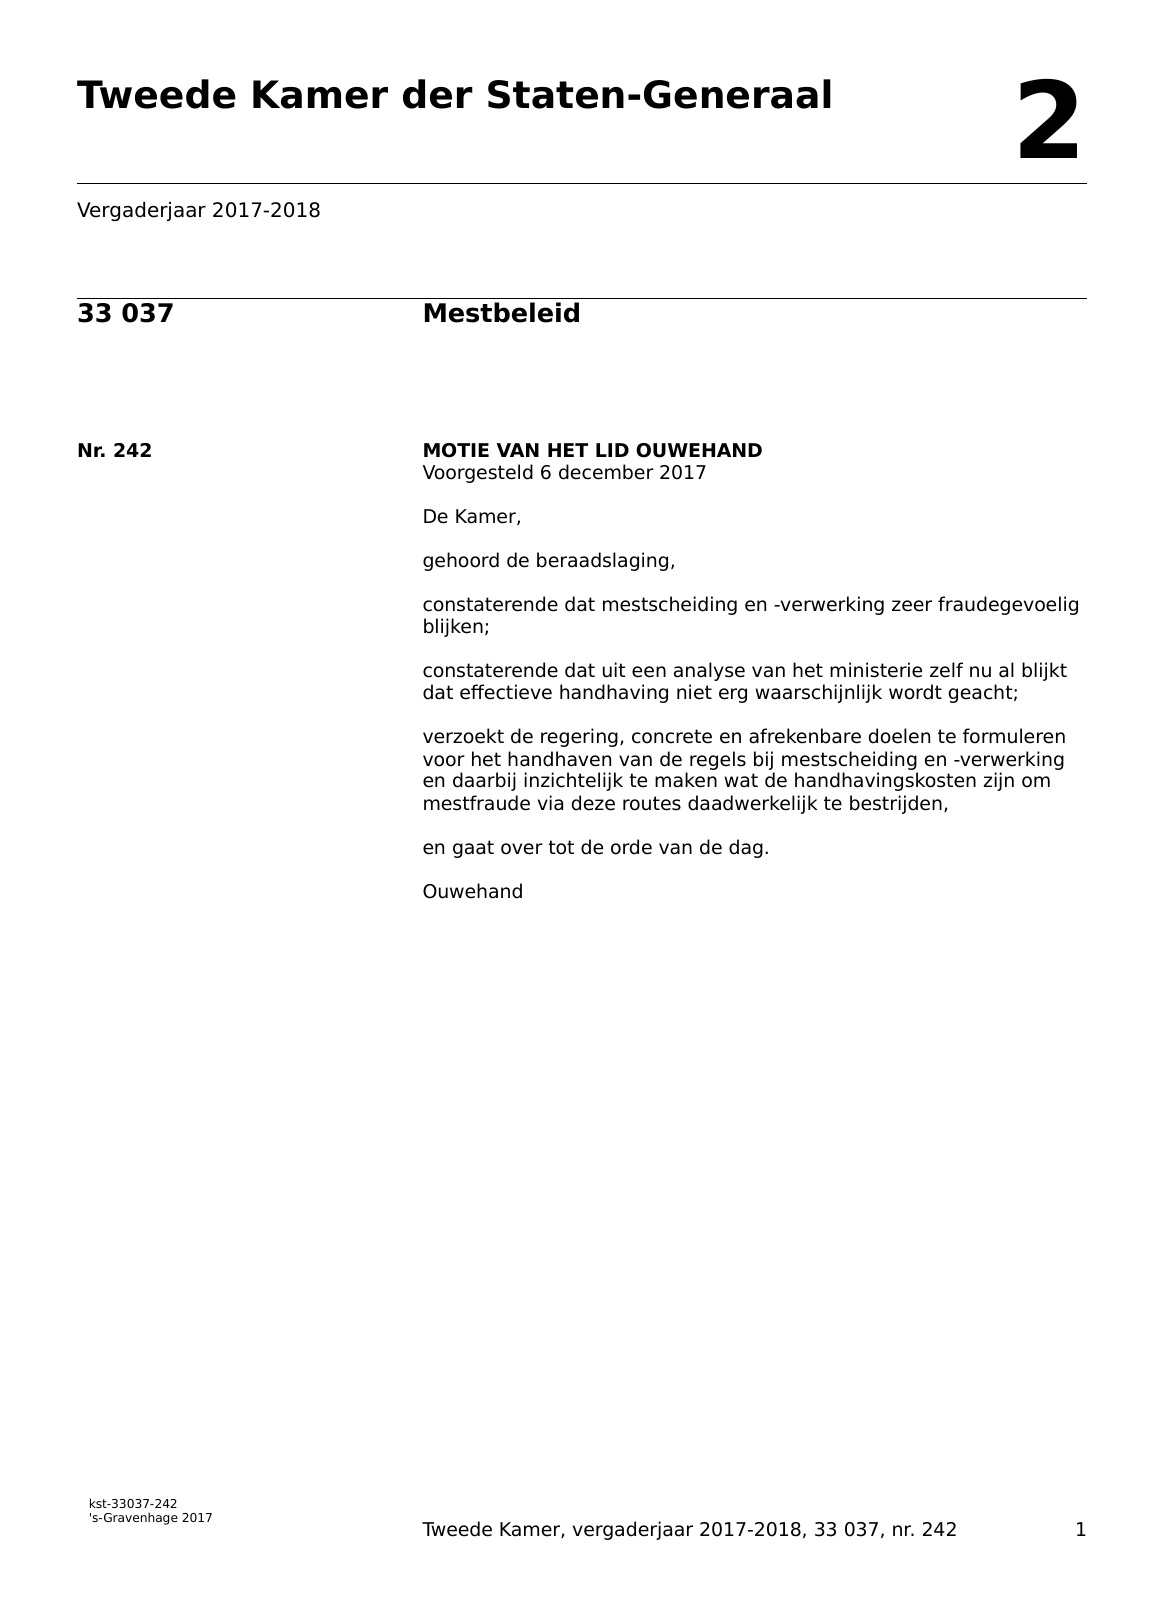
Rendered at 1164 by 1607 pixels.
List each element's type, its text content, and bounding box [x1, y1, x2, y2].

table_cell Vergaderjaar 2017-2018 [77, 184, 1087, 298]
text kst-33037-242 [88, 1497, 323, 1511]
subtitle 33 037 Mestbeleid [77, 299, 1087, 329]
text De Kamer, [422, 506, 1087, 528]
table_header Tweede Kamer der Staten-Generaal [77, 59, 886, 183]
text constaterende dat mestscheiding en -verwerking zeer fraudegevoelig blijken; [422, 594, 1087, 638]
text Ouwehand [422, 881, 1087, 903]
text 's-Gravenhage 2017 [88, 1511, 323, 1525]
table_header 2 [886, 59, 1087, 183]
text Voorgesteld 6 december 2017 [422, 462, 1087, 484]
text gehoord de beraadslaging, [422, 550, 1087, 572]
subtitle Nr. 242 MOTIE VAN HET LID OUWEHAND [77, 440, 1087, 462]
text constaterende dat uit een analyse van het ministerie zelf nu al blijkt dat effectieve handhaving niet erg waarschijnlijk wordt geacht; [422, 660, 1087, 704]
text verzoekt de regering, concrete en afrekenbare doelen te formuleren voor het handhaven van de regels bij mestscheiding en -verwerking en daarbij inzichtelijk te maken wat de handhavingskosten zijn om mestfraude via deze routes daadwerkelijk te bestrijden, [422, 726, 1087, 814]
text en gaat over tot de orde van de dag. [422, 837, 1087, 858]
